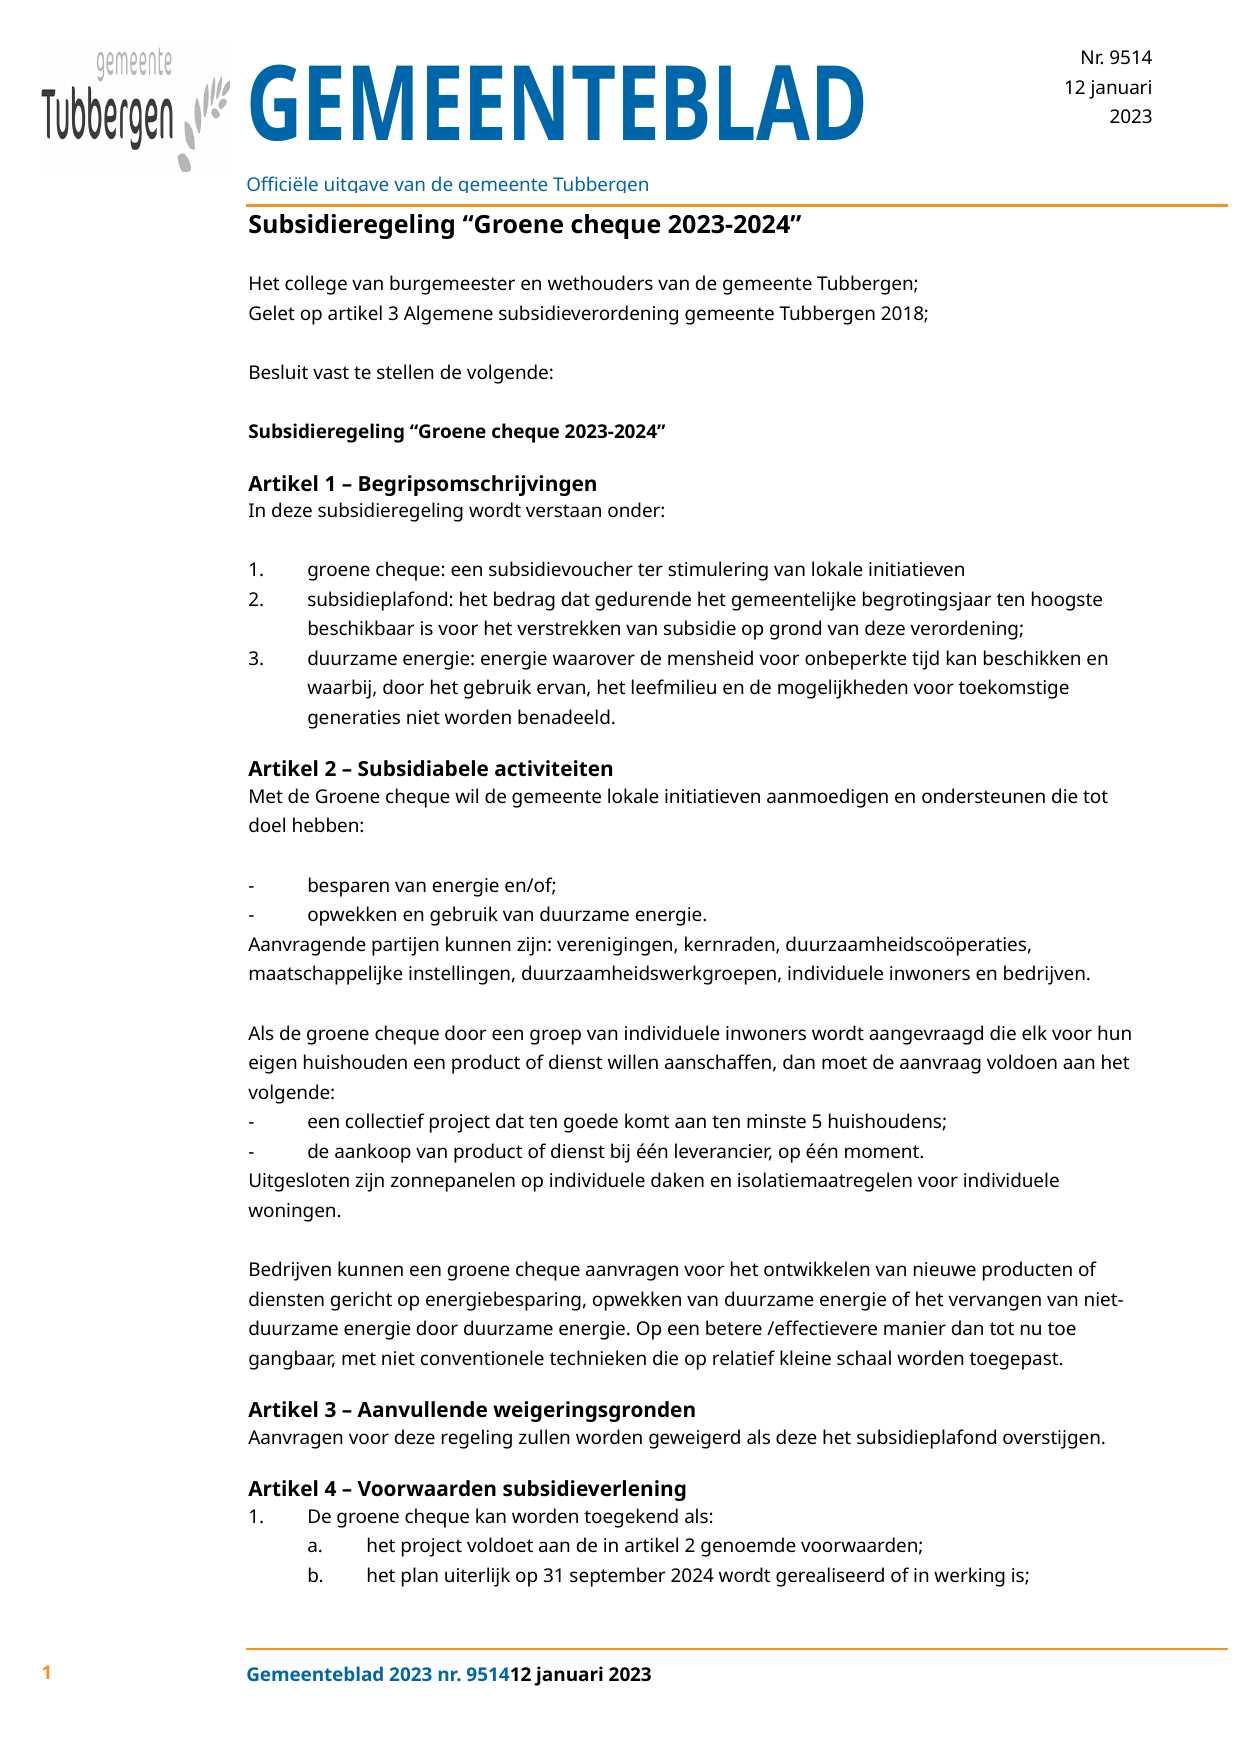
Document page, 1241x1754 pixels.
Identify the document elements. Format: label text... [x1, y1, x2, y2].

text Artikel 1 – Begripsomschrijvingen [248, 469, 1152, 497]
text Uitgesloten zijn zonnepanelen op individuele daken en isolatiemaatregelen voor individuele woningen. [248, 1168, 1152, 1223]
text Besluit vast te stellen de volgende: [248, 359, 1152, 385]
list De groene cheque kan worden toegekend als: [248, 1503, 1152, 1528]
text Bedrijven kunnen een groene cheque aanvragen voor het ontwikkelen van nieuwe producten of diensten gericht op energiebesparing, opwekken van duurzame energie of het vervangen van niet-duurzame energie door duurzame energie. Op een betere /effectievere manier dan tot nu toe gangbaar, met niet conventionele technieken die op relatief kleine schaal worden toegepast. [248, 1256, 1152, 1371]
list groene cheque: een subsidievoucher ter stimulering van lokale initiatieven [248, 556, 1152, 582]
text Aanvragende partijen kunnen zijn: verenigingen, kernraden, duurzaamheidscoöperaties, maatschappelijke instellingen, duurzaamheidswerkgroepen, individuele inwoners en bedrijven. [248, 931, 1152, 986]
picture [41, 47, 231, 172]
text Artikel 4 – Voorwaarden subsidieverlening [248, 1474, 1152, 1503]
text Aanvragen voor deze regeling zullen worden geweigerd als deze het subsidieplafond overstijgen. [248, 1424, 1152, 1450]
list de aankoop van product of dienst bij één leverancier, op één moment. [248, 1138, 1152, 1164]
text Het college van burgemeester en wethouders van de gemeente Tubbergen; [248, 270, 1152, 296]
text Met de Groene cheque wil de gemeente lokale initiatieven aanmoedigen en ondersteunen die tot doel hebben: [248, 783, 1152, 838]
list het plan uiterlijk op 31 september 2024 wordt gerealiseerd of in werking is; [307, 1562, 1152, 1588]
list opwekken en gebruik van duurzame energie. [248, 901, 1152, 927]
list subsidieplafond: het bedrag dat gedurende het gemeentelijke begrotingsjaar ten hoogste beschikbaar is voor het verstrekken van subsidie op grond van deze verordening; [248, 586, 1152, 641]
list duurzame energie: energie waarover de mensheid voor onbeperkte tijd kan beschikken en waarbij, door het gebruik ervan, het leefmilieu en de mogelijkheden voor toekomstige generaties niet worden benadeeld. [248, 645, 1152, 730]
text Als de groene cheque door een groep van individuele inwoners wordt aangevraagd die elk voor hun eigen huishouden een product of dienst willen aanschaffen, dan moet de aanvraag voldoen aan het volgende: [248, 1020, 1152, 1104]
text Subsidieregeling “Groene cheque 2023-2024” [248, 207, 1152, 241]
text Gelet op artikel 3 Algemene subsidieverordening gemeente Tubbergen 2018; [248, 300, 1152, 326]
text Subsidieregeling “Groene cheque 2023-2024” [248, 418, 1152, 444]
text Artikel 3 – Aanvullende weigeringsgronden [248, 1396, 1152, 1424]
list het project voldoet aan de in artikel 2 genoemde voorwaarden; [307, 1532, 1152, 1558]
text Artikel 2 – Subsidiabele activiteiten [248, 754, 1152, 783]
text In deze subsidieregeling wordt verstaan onder: [248, 497, 1152, 523]
list een collectief project dat ten goede komt aan ten minste 5 huishoudens; [248, 1108, 1152, 1134]
list besparen van energie en/of; [248, 872, 1152, 897]
